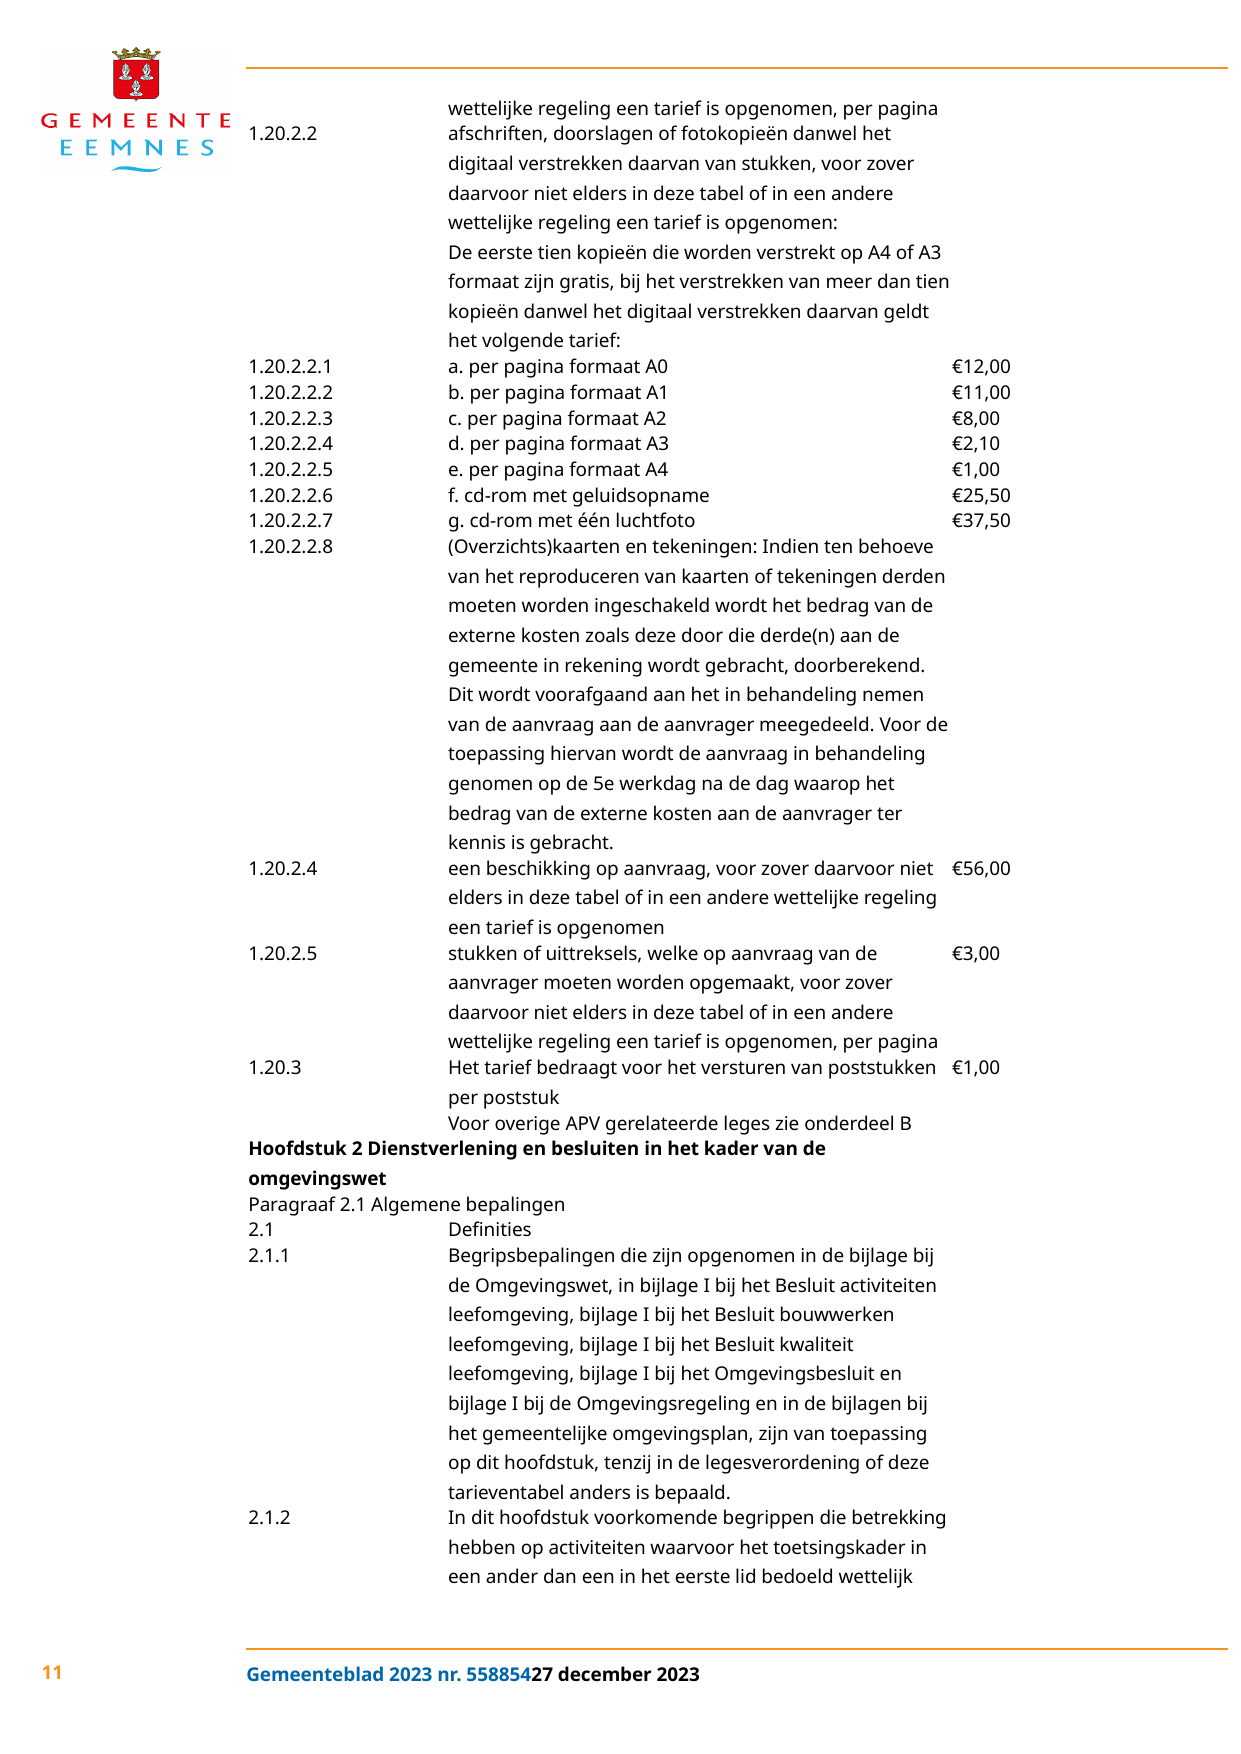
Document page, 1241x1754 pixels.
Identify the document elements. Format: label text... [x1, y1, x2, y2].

table_cell a. per pagina formaat A0 [448, 353, 952, 379]
table_cell stukken of uittreksels, welke op aanvraag van de aanvrager moeten worden opgemaakt, voor zover daarvoor niet elders in deze tabel of in een andere wettelijke regeling een tarief is opgenomen, per pagina [448, 940, 952, 1054]
table_cell afschriften, doorslagen of fotokopieën danwel het digitaal verstrekken daarvan van stukken, voor zover daarvoor niet elders in deze tabel of in een andere wettelijke regeling een tarief is opgenomen: De eerste tien kopieën die worden verstrekt op A4 of A3 formaat zijn gratis, bij het verstrekken van meer dan tien kopieën danwel het digitaal verstrekken daarvan geldt het volgende tarief: [448, 121, 952, 353]
table_cell €37,50 [952, 508, 1152, 533]
table_cell 2.1.1 [248, 1242, 448, 1504]
table_cell b. per pagina formaat A1 [448, 379, 952, 405]
table_cell [952, 1216, 1152, 1242]
table_cell [952, 121, 1152, 353]
table_cell f. cd-rom met geluidsopname [448, 482, 952, 508]
table_cell 1.20.2.4 [248, 855, 448, 940]
table_cell e. per pagina formaat A4 [448, 456, 952, 482]
table_cell €1,00 [952, 456, 1152, 482]
table_cell 1.20.2.2.1 [248, 353, 448, 379]
table_cell 2.1.2 [248, 1505, 448, 1589]
table_cell g. cd-rom met één luchtfoto [448, 508, 952, 533]
table_cell In dit hoofdstuk voorkomende begrippen die betrekking hebben op activiteiten waarvoor het toetsingskader in een ander dan een in het eerste lid bedoeld wettelijk [448, 1505, 952, 1589]
table_cell €1,00 [952, 1054, 1152, 1110]
table_cell 1.20.2.2.7 [248, 508, 448, 533]
table_cell 1.20.2.2.8 [248, 534, 448, 855]
table_cell €8,00 [952, 405, 1152, 431]
table_cell een beschikking op aanvraag, voor zover daarvoor niet elders in deze tabel of in een andere wettelijke regeling een tarief is opgenomen [448, 855, 952, 940]
table_cell €56,00 [952, 855, 1152, 940]
table_cell 2.1 [248, 1216, 448, 1242]
table_cell Definities [448, 1216, 952, 1242]
table_cell €11,00 [952, 379, 1152, 405]
table_cell Begripsbepalingen die zijn opgenomen in de bijlage bij de Omgevingswet, in bijlage I bij het Besluit activiteiten leefomgeving, bijlage I bij het Besluit bouwwerken leefomgeving, bijlage I bij het Besluit kwaliteit leefomgeving, bijlage I bij het Omgevingsbesluit en bijlage I bij de Omgevingsregeling en in de bijlagen bij het gemeentelijke omgevingsplan, zijn van toepassing op dit hoofdstuk, tenzij in de legesverordening of deze tarieventabel anders is bepaald. [448, 1242, 952, 1504]
table_cell 1.20.2.2.4 [248, 431, 448, 456]
table_cell 1.20.2.2.3 [248, 405, 448, 431]
table_cell Voor overige APV gerelateerde leges zie onderdeel B [448, 1110, 952, 1135]
table_cell [952, 534, 1152, 855]
table_cell Hoofdstuk 2 Dienstverlening en besluiten in het kader van de omgevingswet [248, 1135, 952, 1191]
table_cell [248, 95, 448, 121]
table_cell 1.20.3 [248, 1054, 448, 1110]
table_cell 1.20.2.2.2 [248, 379, 448, 405]
table_cell €12,00 [952, 353, 1152, 379]
table_cell 1.20.2.5 [248, 940, 448, 1054]
table_cell 1.20.2.2 [248, 121, 448, 353]
table_cell [952, 1505, 1152, 1589]
table_cell [952, 1135, 1152, 1191]
table_cell Het tarief bedraagt voor het versturen van poststukken per poststuk [448, 1054, 952, 1110]
table_cell [248, 1110, 448, 1135]
table_cell €25,50 [952, 482, 1152, 508]
table_cell [952, 95, 1152, 121]
table_cell Paragraaf 2.1 Algemene bepalingen [248, 1191, 1152, 1216]
table_cell c. per pagina formaat A2 [448, 405, 952, 431]
table_cell wettelijke regeling een tarief is opgenomen, per pagina [448, 95, 952, 121]
table_cell €3,00 [952, 940, 1152, 1054]
table_cell [952, 1242, 1152, 1504]
picture [41, 47, 231, 172]
table_cell (Overzichts)kaarten en tekeningen: Indien ten behoeve van het reproduceren van kaarten of tekeningen derden moeten worden ingeschakeld wordt het bedrag van de externe kosten zoals deze door die derde(n) aan de gemeente in rekening wordt gebracht, doorberekend. Dit wordt voorafgaand aan het in behandeling nemen van de aanvraag aan de aanvrager meegedeeld. Voor de toepassing hiervan wordt de aanvraag in behandeling genomen op de 5e werkdag na de dag waarop het bedrag van de externe kosten aan de aanvrager ter kennis is gebracht. [448, 534, 952, 855]
table_cell 1.20.2.2.6 [248, 482, 448, 508]
table_cell [952, 1110, 1152, 1135]
table_cell 1.20.2.2.5 [248, 456, 448, 482]
table_cell d. per pagina formaat A3 [448, 431, 952, 456]
table_cell €2,10 [952, 431, 1152, 456]
